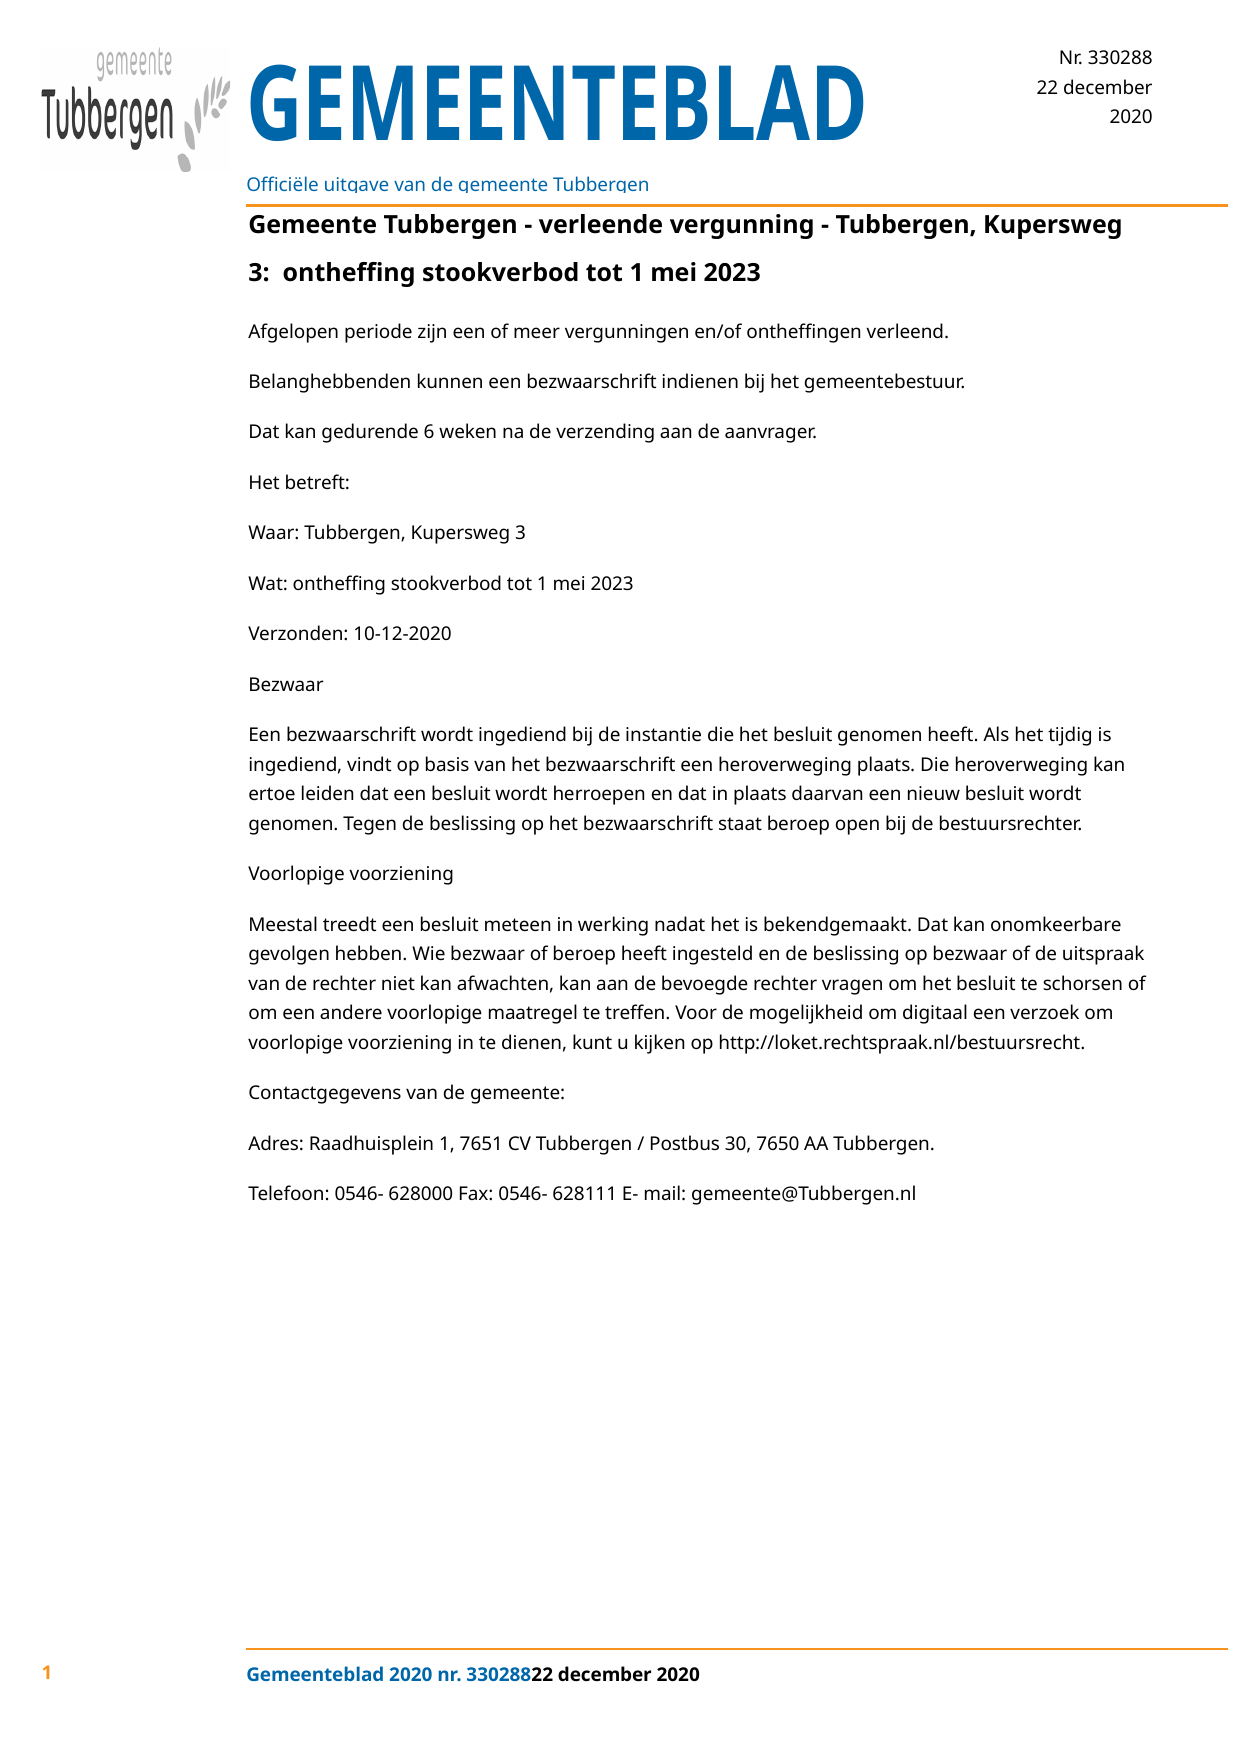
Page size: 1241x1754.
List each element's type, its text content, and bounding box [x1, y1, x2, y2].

text Bezwaar [248, 671, 1152, 697]
text Een bezwaarschrift wordt ingediend bij de instantie die het besluit genomen heeft. Als het tijdig is ingediend, vindt op basis van het bezwaarschrift een heroverweging plaats. Die heroverweging kan ertoe leiden dat een besluit wordt herroepen en dat in plaats daarvan een nieuw besluit wordt genomen. Tegen de beslissing op het bezwaarschrift staat beroep open bij de bestuursrechter. [248, 721, 1152, 836]
text Belanghebbenden kunnen een bezwaarschrift indienen bij het gemeentebestuur. [248, 368, 1152, 394]
text Afgelopen periode zijn een of meer vergunningen en/of ontheffingen verleend. [248, 318, 1152, 344]
text Adres: Raadhuisplein 1, 7651 CV Tubbergen / Postbus 30, 7650 AA Tubbergen. [248, 1130, 1152, 1156]
text Verzonden: 10-12-2020 [248, 620, 1152, 646]
text Gemeente Tubbergen - verleende vergunning - Tubbergen, Kupersweg 3: ontheffing stookverbod tot 1 mei 2023 [248, 207, 1152, 288]
text Wat: ontheffing stookverbod tot 1 mei 2023 [248, 570, 1152, 596]
text Telefoon: 0546- 628000 Fax: 0546- 628111 E- mail: gemeente@Tubbergen.nl [248, 1180, 1152, 1206]
text Meestal treedt een besluit meteen in werking nadat het is bekendgemaakt. Dat kan onomkeerbare gevolgen hebben. Wie bezwaar of beroep heeft ingesteld en de beslissing op bezwaar of de uitspraak van de rechter niet kan afwachten, kan aan de bevoegde rechter vragen om het besluit te schorsen of om een andere voorlopige maatregel te treffen. Voor de mogelijkheid om digitaal een verzoek om voorlopige voorziening in te dienen, kunt u kijken op http://loket.rechtspraak.nl/bestuursrecht. [248, 911, 1152, 1055]
text Contactgegevens van de gemeente: [248, 1079, 1152, 1105]
picture [41, 47, 231, 172]
text Dat kan gedurende 6 weken na de verzending aan de aanvrager. [248, 419, 1152, 444]
text Waar: Tubbergen, Kupersweg 3 [248, 519, 1152, 545]
text Het betreft: [248, 469, 1152, 495]
text Voorlopige voorziening [248, 860, 1152, 886]
